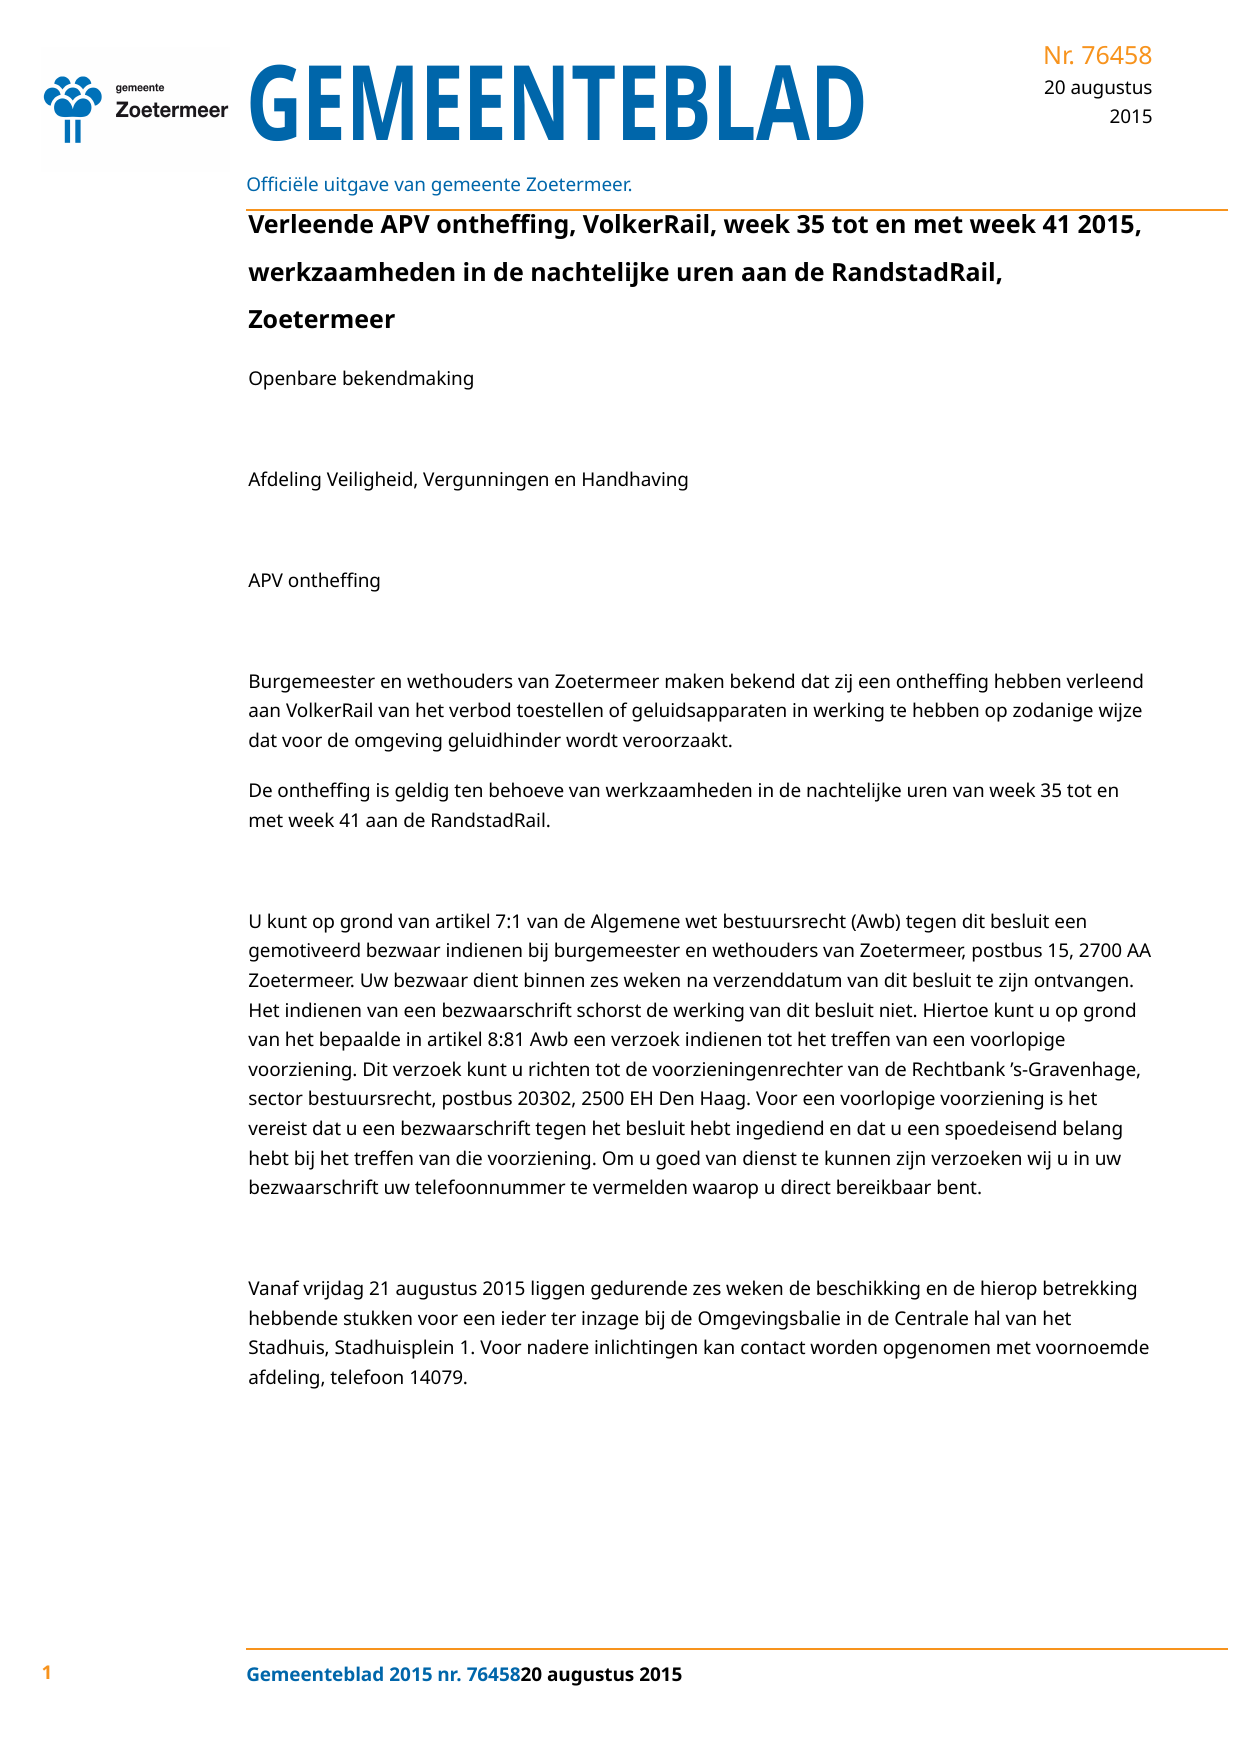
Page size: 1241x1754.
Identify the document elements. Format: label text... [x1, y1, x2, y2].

text U kunt op grond van artikel 7:1 van de Algemene wet bestuursrecht (Awb) tegen dit besluit een gemotiveerd bezwaar indienen bij burgemeester en wethouders van Zoetermeer, postbus 15, 2700 AA Zoetermeer. Uw bezwaar dient binnen zes weken na verzenddatum van dit besluit te zijn ontvangen. Het indienen van een bezwaarschrift schorst de werking van dit besluit niet. Hiertoe kunt u op grond van het bepaalde in artikel 8:81 Awb een verzoek indienen tot het treffen van een voorlopige voorziening. Dit verzoek kunt u richten tot de voorzieningenrechter van de Rechtbank ’s-Gravenhage, sector bestuursrecht, postbus 20302, 2500 EH Den Haag. Voor een voorlopige voorziening is het vereist dat u een bezwaarschrift tegen het besluit hebt ingediend en dat u een spoedeisend belang hebt bij het treffen van die voorziening. Om u goed van dienst te kunnen zijn verzoeken wij u in uw bezwaarschrift uw telefoonnummer te vermelden waarop u direct bereikbaar bent. [248, 908, 1152, 1200]
picture [41, 47, 231, 172]
text Burgemeester en wethouders van Zoetermeer maken bekend dat zij een ontheffing hebben verleend aan VolkerRail van het verbod toestellen of geluidsapparaten in werking te hebben op zodanige wijze dat voor de omgeving geluidhinder wordt veroorzaakt. [248, 668, 1152, 753]
text APV ontheffing [248, 567, 1152, 593]
text Vanaf vrijdag 21 augustus 2015 liggen gedurende zes weken de beschikking en de hierop betrekking hebbende stukken voor een ieder ter inzage bij de Omgevingsbalie in de Centrale hal van het Stadhuis, Stadhuisplein 1. Voor nadere inlichtingen kan contact worden opgenomen met voornoemde afdeling, telefoon 14079. [248, 1275, 1152, 1389]
text Afdeling Veiligheid, Vergunningen en Handhaving [248, 466, 1152, 492]
text De ontheffing is geldig ten behoeve van werkzaamheden in de nachtelijke uren van week 35 tot en met week 41 aan de RandstadRail. [248, 778, 1152, 833]
text Verleende APV ontheffing, VolkerRail, week 35 tot en met week 41 2015, werkzaamheden in de nachtelijke uren aan de RandstadRail, Zoetermeer [248, 211, 1152, 336]
text Openbare bekendmaking [248, 366, 1152, 391]
